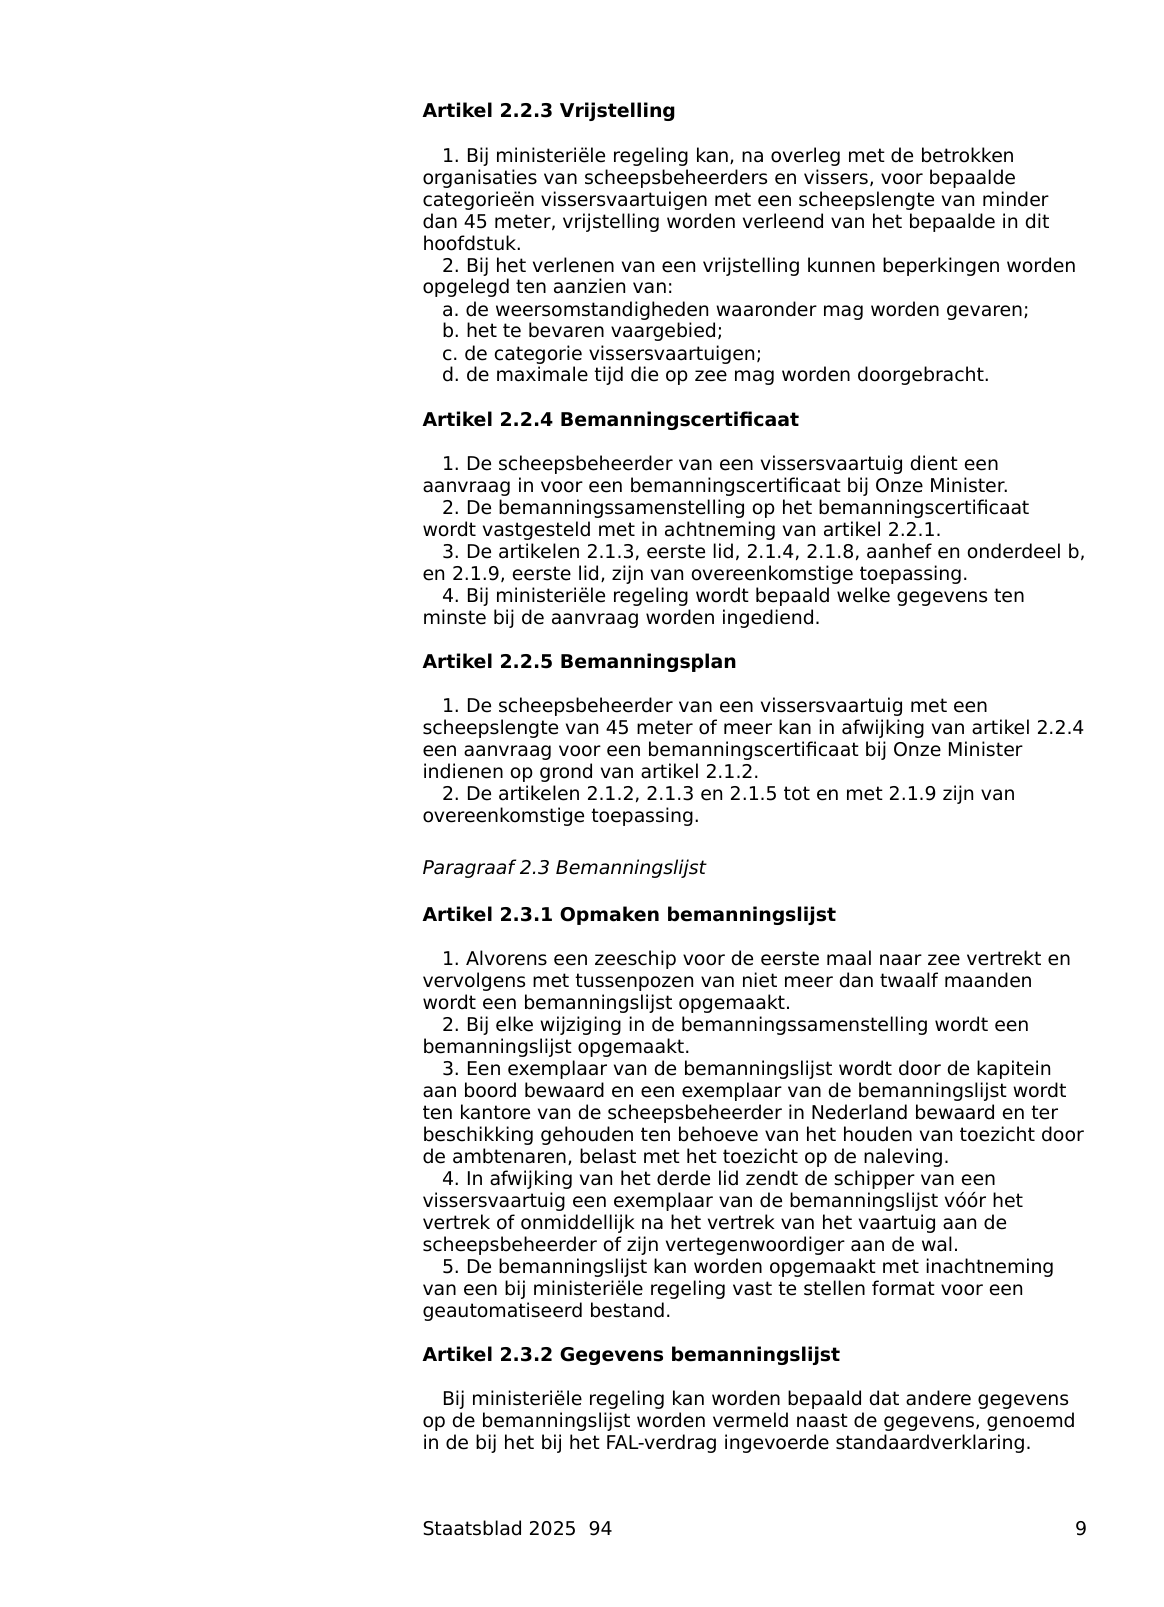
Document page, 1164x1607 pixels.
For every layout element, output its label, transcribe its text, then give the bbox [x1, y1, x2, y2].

text a. de weersomstandigheden waaronder mag worden gevaren; [422, 298, 1087, 320]
subtitle Artikel 2.2.3 Vrijstelling [422, 100, 1087, 122]
text 2. Bij het verlenen van een vrijstelling kunnen beperkingen worden opgelegd ten aanzien van: [422, 254, 1087, 298]
text 1. Alvorens een zeeschip voor de eerste maal naar zee vertrekt en vervolgens met tussenpozen van niet meer dan twaalf maanden wordt een bemanningslijst opgemaakt. [422, 948, 1087, 1014]
text 2. De bemanningssamenstelling op het bemanningscertificaat wordt vastgesteld met in achtneming van artikel 2.2.1. [422, 497, 1087, 541]
text d. de maximale tijd die op zee mag worden doorgebracht. [422, 364, 1087, 386]
text 3. Een exemplaar van de bemanningslijst wordt door de kapitein aan boord bewaard en een exemplaar van de bemanningslijst wordt ten kantore van de scheepsbeheerder in Nederland bewaard en ter beschikking gehouden ten behoeve van het houden van toezicht door de ambtenaren, belast met het toezicht op de naleving. [422, 1058, 1087, 1168]
subtitle Artikel 2.3.1 Opmaken bemanningslijst [422, 904, 1087, 926]
text 2. Bij elke wijziging in de bemanningssamenstelling wordt een bemanningslijst opgemaakt. [422, 1014, 1087, 1058]
text b. het te bevaren vaargebied; [422, 320, 1087, 342]
subtitle Artikel 2.2.4 Bemanningscertificaat [422, 408, 1087, 431]
subtitle Paragraaf 2.3 Bemanningslijst [422, 857, 1087, 879]
text 5. De bemanningslijst kan worden opgemaakt met inachtneming van een bij ministeriële regeling vast te stellen format voor een geautomatiseerd bestand. [422, 1256, 1087, 1322]
text 1. De scheepsbeheerder van een vissersvaartuig met een scheepslengte van 45 meter of meer kan in afwijking van artikel 2.2.4 een aanvraag voor een bemanningscertificaat bij Onze Minister indienen op grond van artikel 2.1.2. [422, 695, 1087, 783]
subtitle Artikel 2.3.2 Gegevens bemanningslijst [422, 1344, 1087, 1366]
text c. de categorie vissersvaartuigen; [422, 342, 1087, 364]
text 1. Bij ministeriële regeling kan, na overleg met de betrokken organisaties van scheepsbeheerders en vissers, voor bepaalde categorieën vissersvaartuigen met een scheepslengte van minder dan 45 meter, vrijstelling worden verleend van het bepaalde in dit hoofdstuk. [422, 144, 1087, 254]
text 1. De scheepsbeheerder van een vissersvaartuig dient een aanvraag in voor een bemanningscertificaat bij Onze Minister. [422, 453, 1087, 497]
subtitle Artikel 2.2.5 Bemanningsplan [422, 651, 1087, 673]
text 3. De artikelen 2.1.3, eerste lid, 2.1.4, 2.1.8, aanhef en onderdeel b, en 2.1.9, eerste lid, zijn van overeenkomstige toepassing. [422, 541, 1087, 584]
text 4. In afwijking van het derde lid zendt de schipper van een vissersvaartuig een exemplaar van de bemanningslijst vóór het vertrek of onmiddellijk na het vertrek van het vaartuig aan de scheepsbeheerder of zijn vertegenwoordiger aan de wal. [422, 1168, 1087, 1256]
text Bij ministeriële regeling kan worden bepaald dat andere gegevens op de bemanningslijst worden vermeld naast de gegevens, genoemd in de bij het bij het FAL-verdrag ingevoerde standaardverklaring. [422, 1388, 1087, 1454]
text 2. De artikelen 2.1.2, 2.1.3 en 2.1.5 tot en met 2.1.9 zijn van overeenkomstige toepassing. [422, 783, 1087, 827]
text 4. Bij ministeriële regeling wordt bepaald welke gegevens ten minste bij de aanvraag worden ingediend. [422, 584, 1087, 628]
